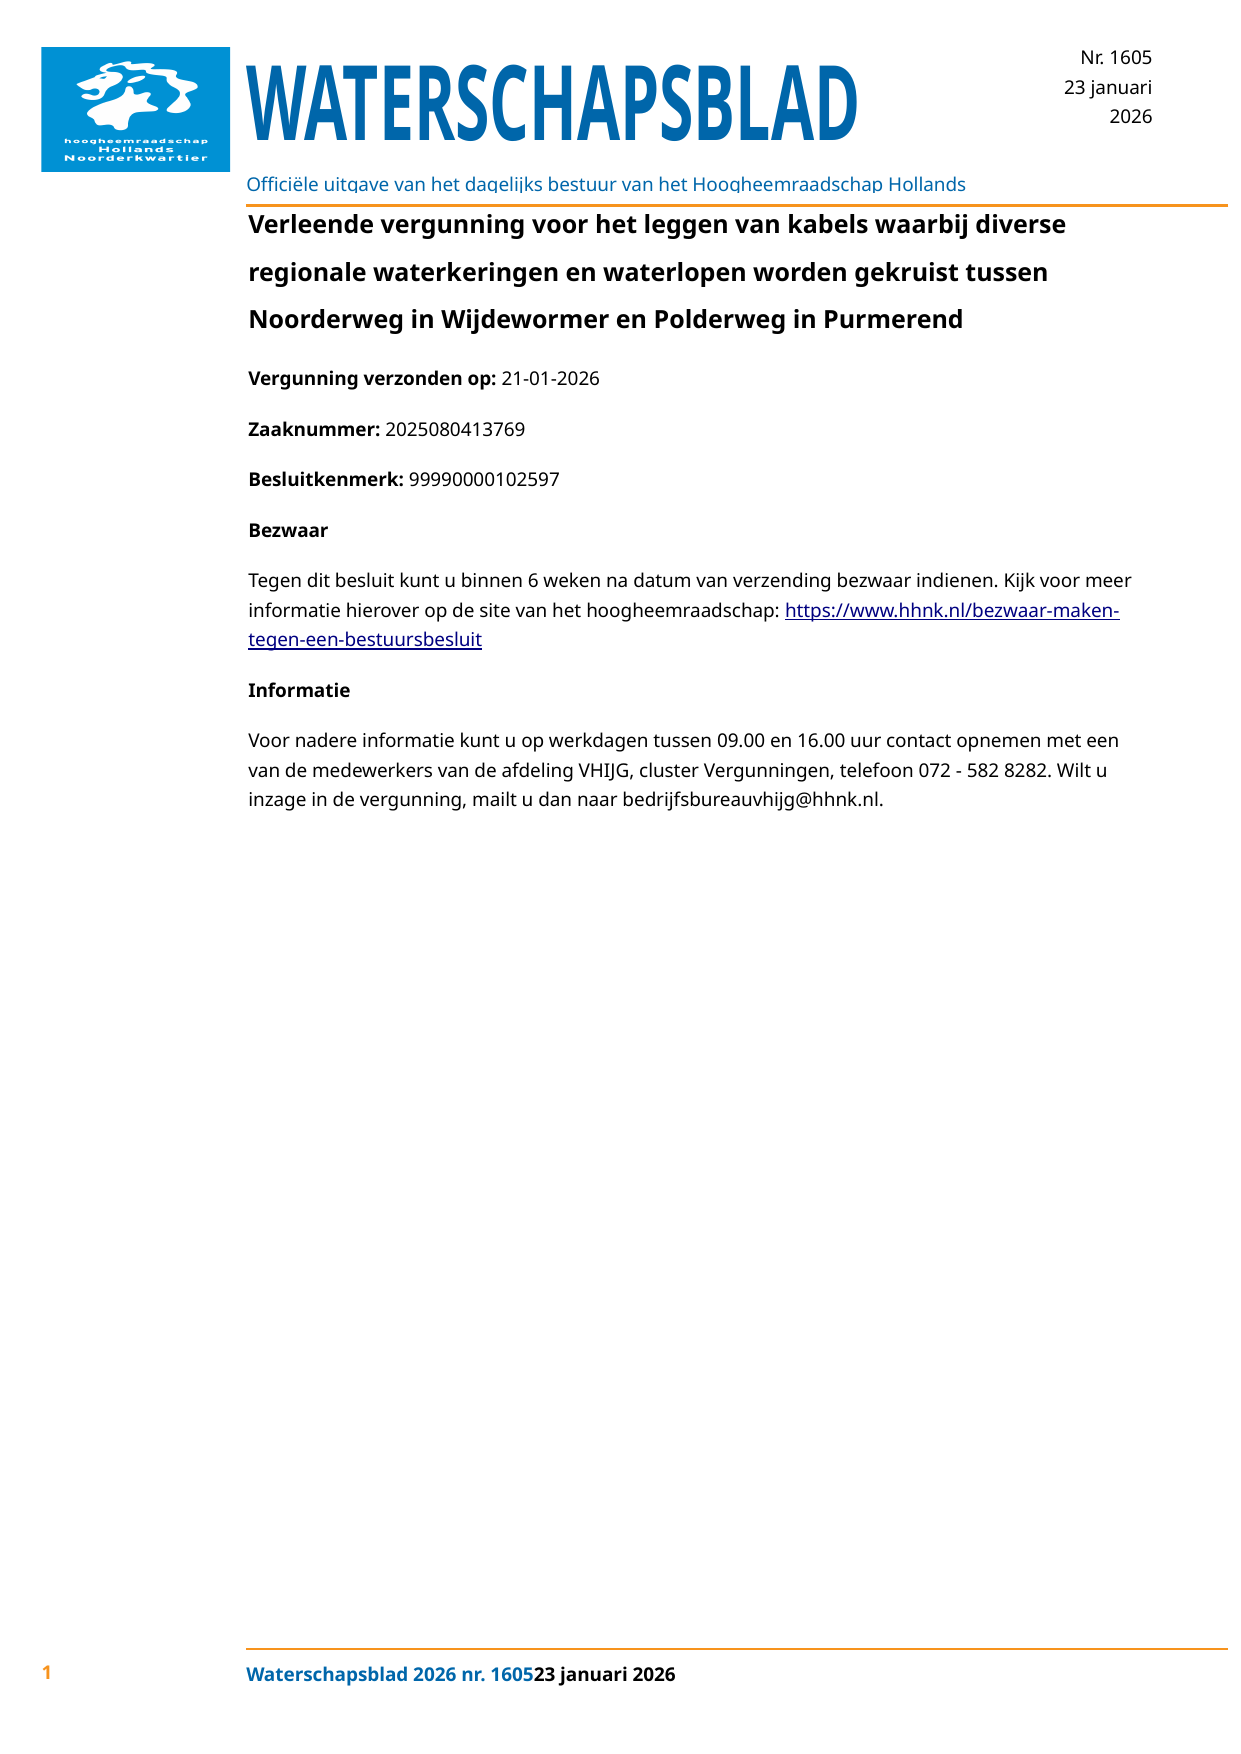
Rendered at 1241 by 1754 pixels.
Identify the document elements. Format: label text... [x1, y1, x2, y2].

text Besluitkenmerk: 99990000102597 [248, 466, 1152, 492]
text Voor nadere informatie kunt u op werkdagen tussen 09.00 en 16.00 uur contact opnemen met een van de medewerkers van de afdeling VHIJG, cluster Vergunningen, telefoon 072 - 582 8282. Wilt u inzage in de vergunning, mailt u dan naar bedrijfsbureauvhijg@hhnk.nl. [248, 727, 1152, 812]
picture [129, 76, 144, 82]
text Informatie [248, 677, 1152, 702]
text Bezwaar [248, 517, 1152, 542]
text Verleende vergunning voor het leggen van kabels waarbij diverse regionale waterkeringen en waterlopen worden gekruist tussen Noorderweg in Wijdewormer en Polderweg in Purmerend [248, 207, 1152, 336]
text Vergunning verzonden op: 21-01-2026 [248, 366, 1152, 391]
picture [118, 62, 197, 112]
picture [78, 64, 122, 99]
text Zaaknummer: 2025080413769 [248, 416, 1152, 442]
text Tegen dit besluit kunt u binnen 6 weken na datum van verzending bezwaar indienen. Kijk voor meer informatie hierover op de site van het hoogheemraadschap: https://www.hhnk.nl/bezwaar-maken-tegen-een-bestuursbesluit [248, 567, 1152, 652]
picture [88, 87, 157, 130]
